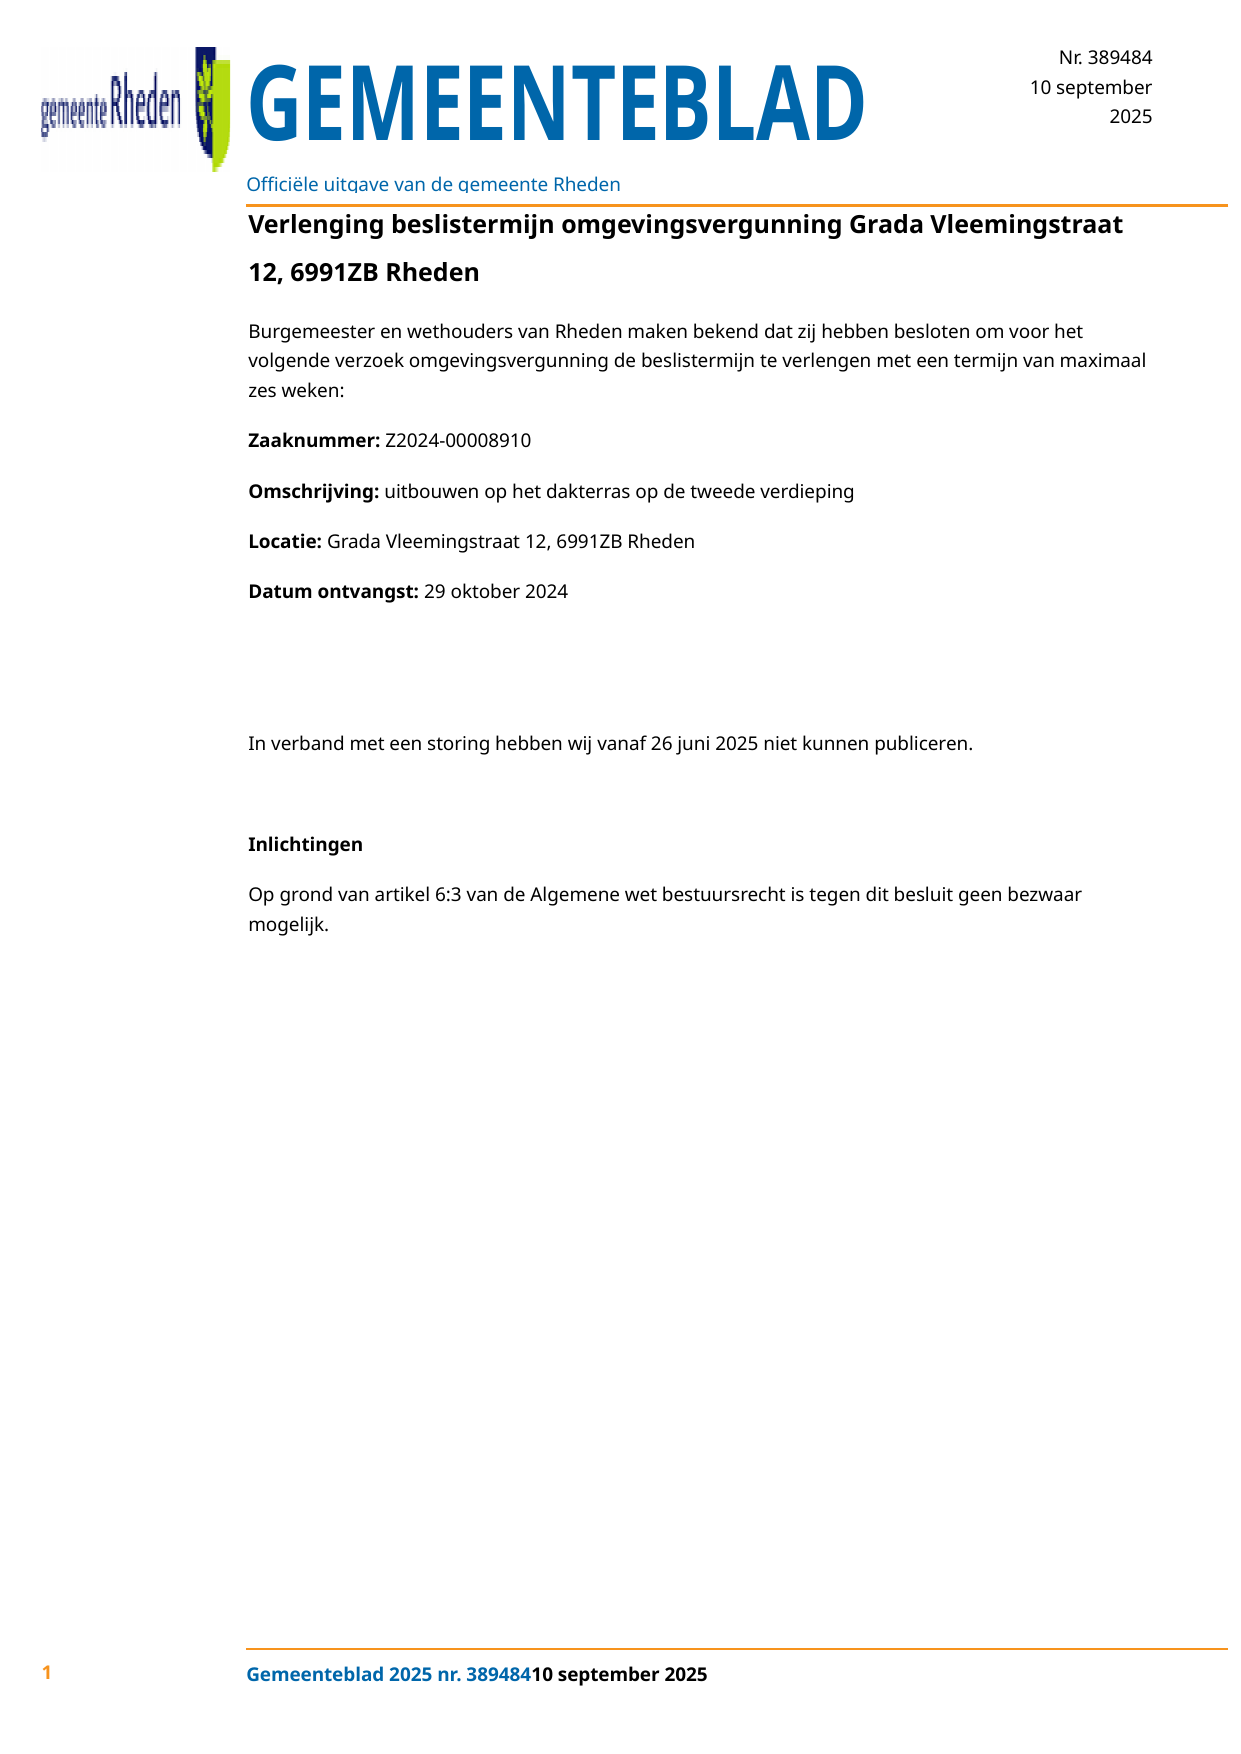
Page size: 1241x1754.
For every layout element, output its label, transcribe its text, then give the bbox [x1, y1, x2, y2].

text Burgemeester en wethouders van Rheden maken bekend dat zij hebben besloten om voor het volgende verzoek omgevingsvergunning de beslistermijn te verlengen met een termijn van maximaal zes weken: [248, 318, 1152, 403]
text Datum ontvangst: 29 oktober 2024 [248, 579, 1152, 604]
text Inlichtingen [248, 831, 1152, 857]
text Omschrijving: uitbouwen op het dakterras op de tweede verdieping [248, 478, 1152, 504]
text Locatie: Grada Vleemingstraat 12, 6991ZB Rheden [248, 528, 1152, 554]
text In verband met een storing hebben wij vanaf 26 juni 2025 niet kunnen publiceren. [248, 730, 1152, 756]
picture [41, 47, 231, 172]
text Op grond van artikel 6:3 van de Algemene wet bestuursrecht is tegen dit besluit geen bezwaar mogelijk. [248, 881, 1152, 937]
text Zaaknummer: Z2024-00008910 [248, 427, 1152, 453]
text Verlenging beslistermijn omgevingsvergunning Grada Vleemingstraat 12, 6991ZB Rheden [248, 207, 1152, 288]
